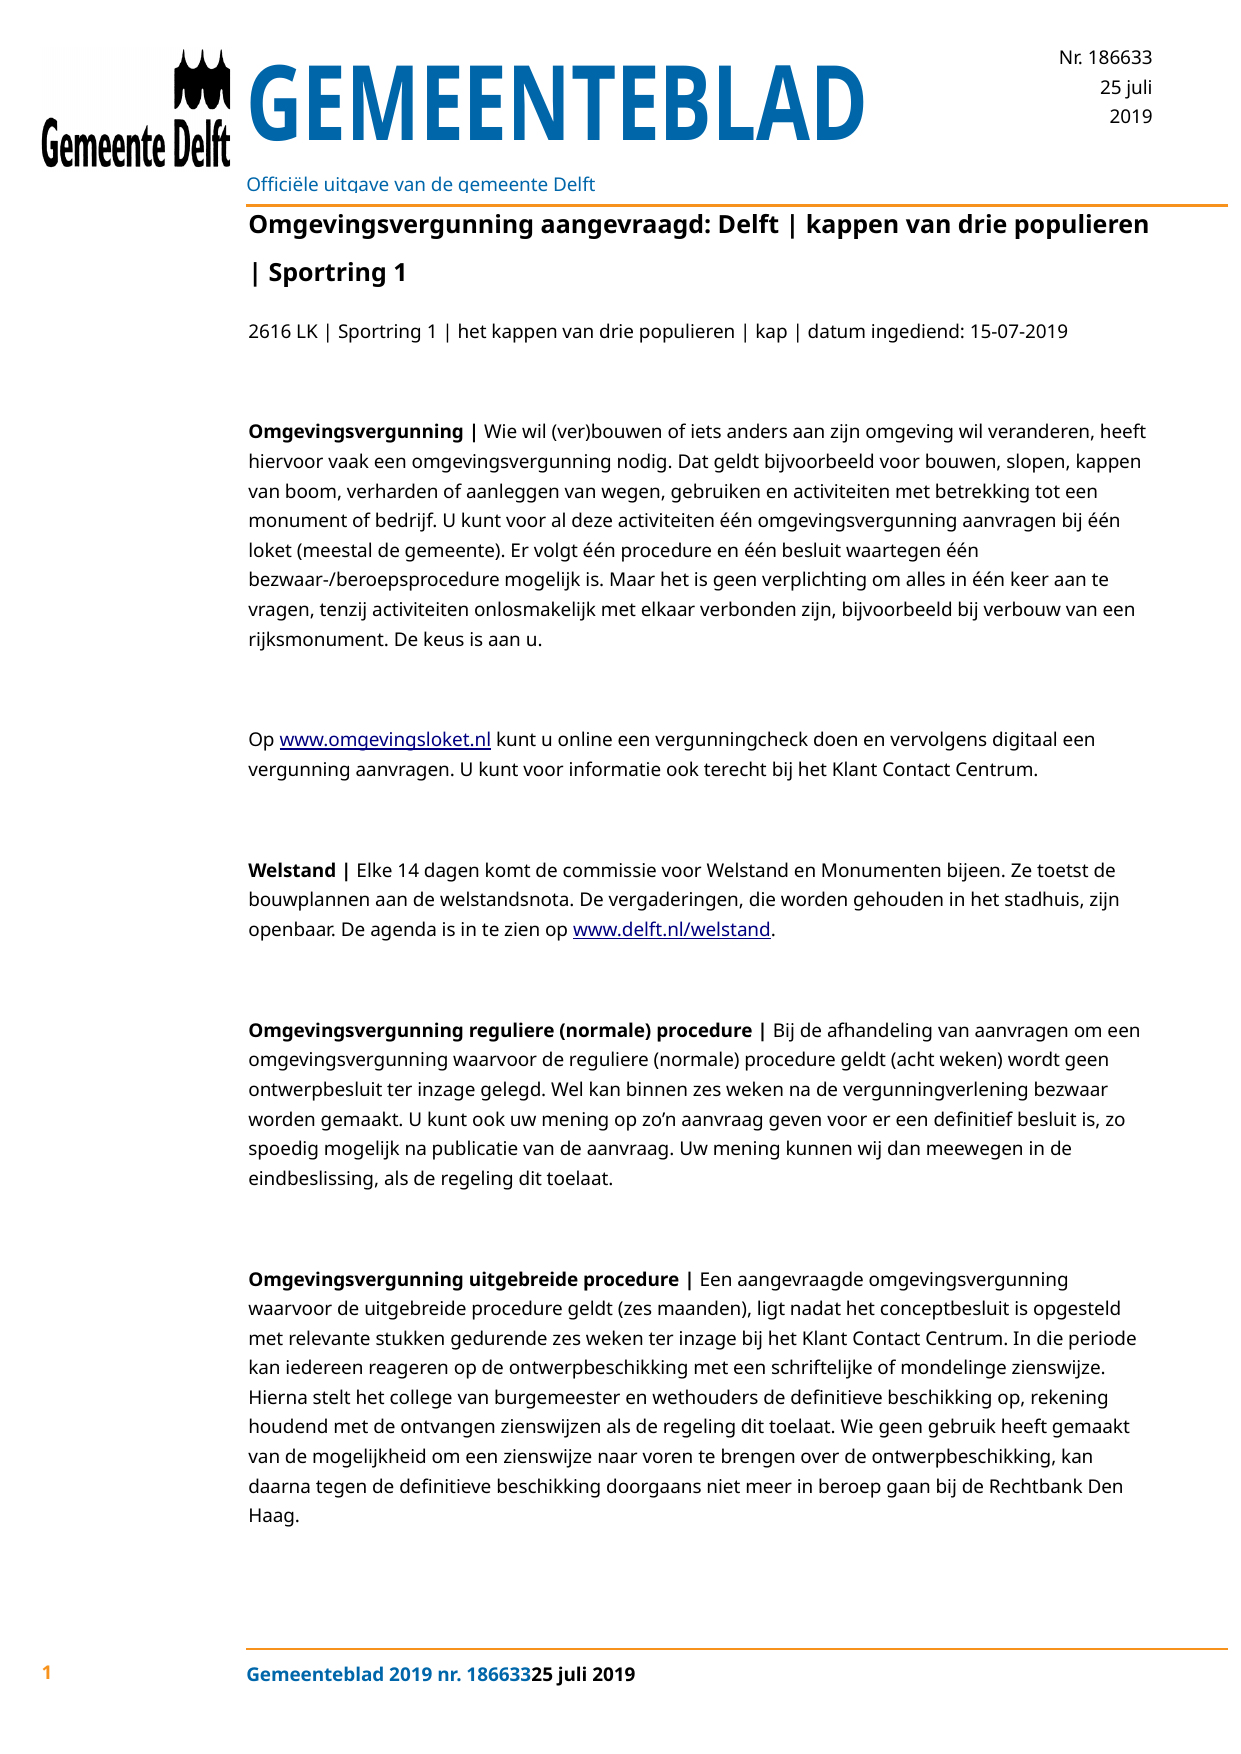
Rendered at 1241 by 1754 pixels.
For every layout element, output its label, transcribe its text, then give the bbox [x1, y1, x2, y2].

text Omgevingsvergunning | Wie wil (ver)bouwen of iets anders aan zijn omgeving wil veranderen, heeft hiervoor vaak een omgevingsvergunning nodig. Dat geldt bijvoorbeeld voor bouwen, slopen, kappen van boom, verharden of aanleggen van wegen, gebruiken en activiteiten met betrekking tot een monument of bedrijf. U kunt voor al deze activiteiten één omgevingsvergunning aanvragen bij één loket (meestal de gemeente). Er volgt één procedure en één besluit waartegen één bezwaar-/beroepsprocedure mogelijk is. Maar het is geen verplichting om alles in één keer aan te vragen, tenzij activiteiten onlosmakelijk met elkaar verbonden zijn, bijvoorbeeld bij verbouw van een rijksmonument. De keus is aan u. [248, 419, 1152, 652]
text Omgevingsvergunning aangevraagd: Delft | kappen van drie populieren | Sportring 1 [248, 207, 1152, 288]
text Omgevingsvergunning reguliere (normale) procedure | Bij de afhandeling van aanvragen om een omgevingsvergunning waarvoor de reguliere (normale) procedure geldt (acht weken) wordt geen ontwerpbesluit ter inzage gelegd. Wel kan binnen zes weken na de vergunningverlening bezwaar worden gemaakt. U kunt ook uw mening op zo’n aanvraag geven voor er een definitief besluit is, zo spoedig mogelijk na publicatie van de aanvraag. Uw mening kunnen wij dan meewegen in de eindbeslissing, als de regeling dit toelaat. [248, 1017, 1152, 1191]
picture [41, 47, 231, 172]
text Omgevingsvergunning uitgebreide procedure | Een aangevraagde omgevingsvergunning waarvoor de uitgebreide procedure geldt (zes maanden), ligt nadat het conceptbesluit is opgesteld met relevante stukken gedurende zes weken ter inzage bij het Klant Contact Centrum. In die periode kan iedereen reageren op de ontwerpbeschikking met een schriftelijke of mondelinge zienswijze. Hierna stelt het college van burgemeester en wethouders de definitieve beschikking op, rekening houdend met de ontvangen zienswijzen als de regeling dit toelaat. Wie geen gebruik heeft gemaakt van de mogelijkheid om een zienswijze naar voren te brengen over de ontwerpbeschikking, kan daarna tegen de definitieve beschikking doorgaans niet meer in beroep gaan bij de Rechtbank Den Haag. [248, 1266, 1152, 1528]
text Welstand | Elke 14 dagen komt de commissie voor Welstand en Monumenten bijeen. Ze toetst de bouwplannen aan de welstandsnota. De vergaderingen, die worden gehouden in het stadhuis, zijn openbaar. De agenda is in te zien op www.delft.nl/welstand. [248, 857, 1152, 942]
text Op www.omgevingsloket.nl kunt u online een vergunningcheck doen en vervolgens digitaal een vergunning aanvragen. U kunt voor informatie ook terecht bij het Klant Contact Centrum. [248, 727, 1152, 782]
text 2616 LK | Sportring 1 | het kappen van drie populieren | kap | datum ingediend: 15-07-2019 [248, 318, 1152, 344]
